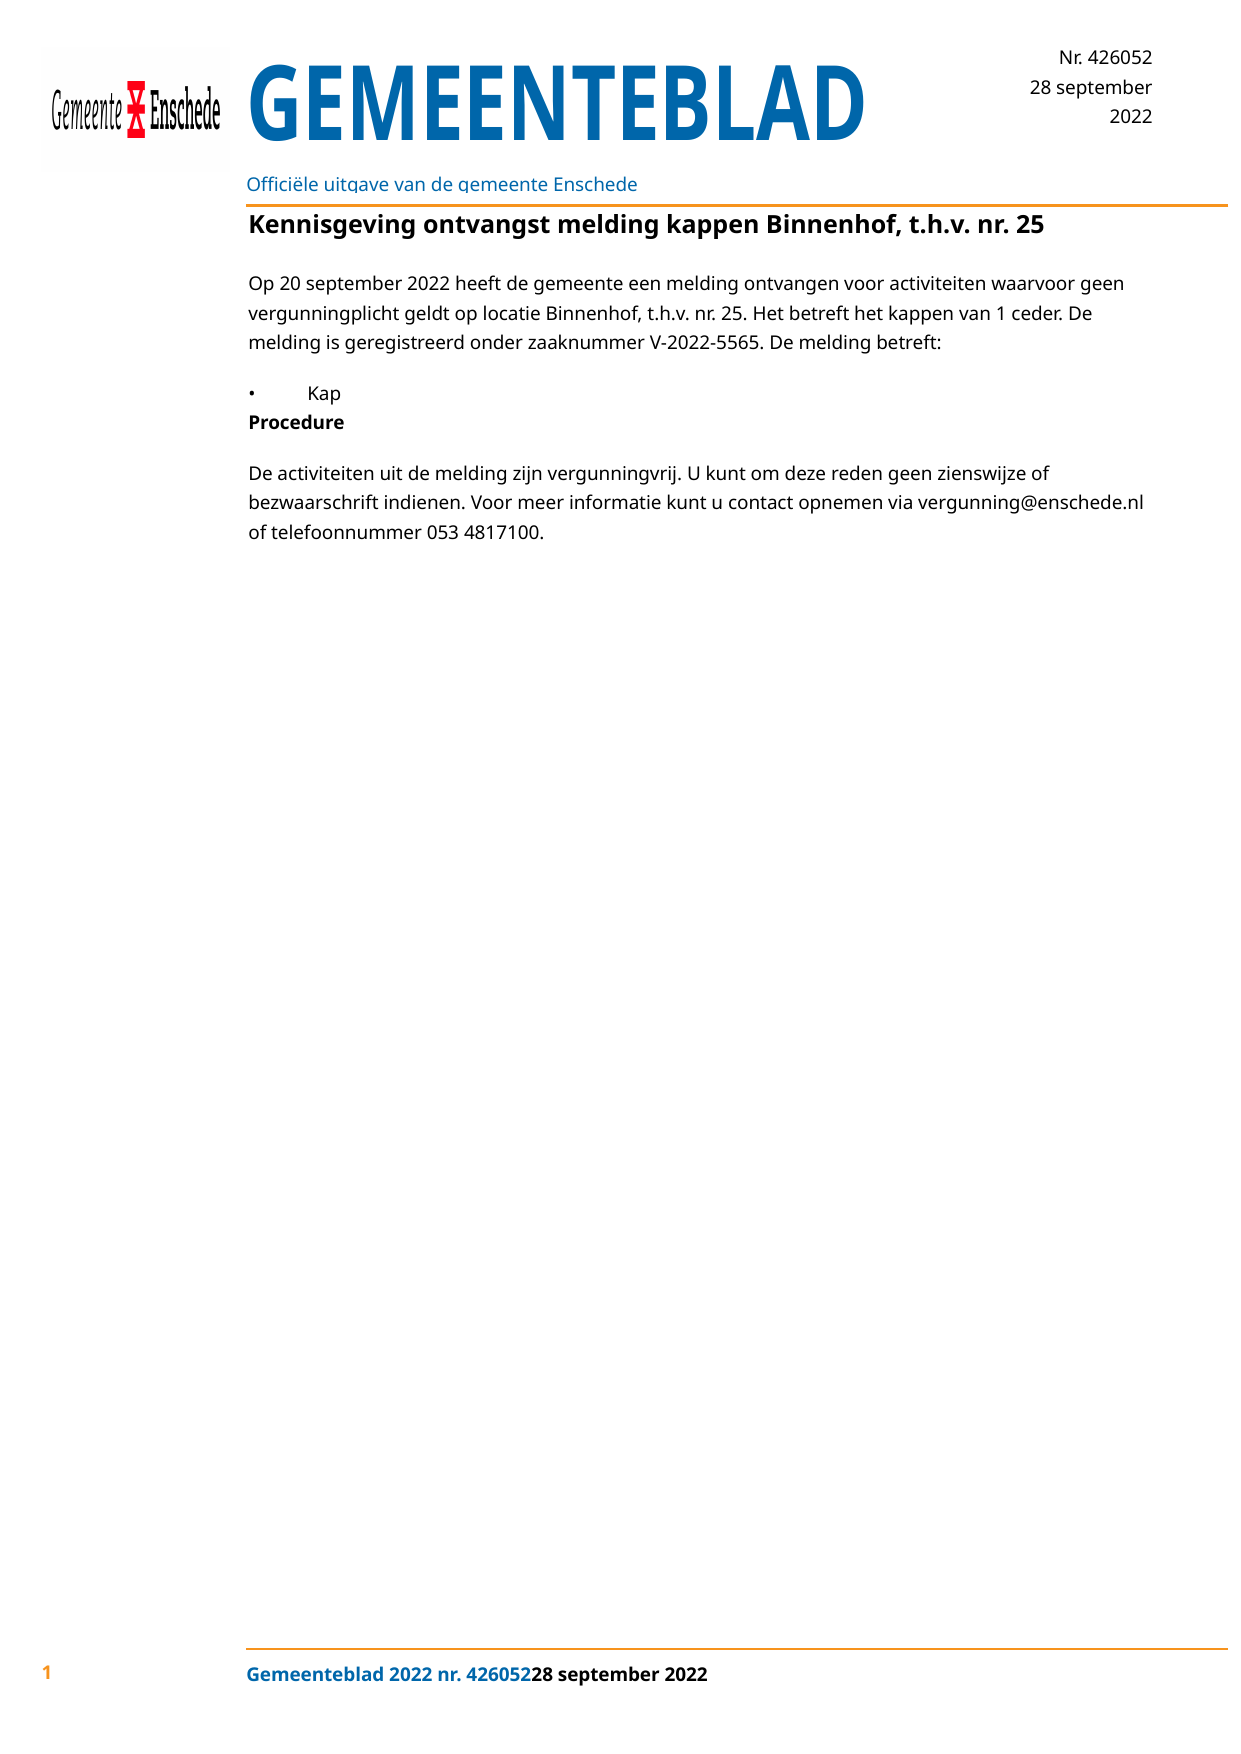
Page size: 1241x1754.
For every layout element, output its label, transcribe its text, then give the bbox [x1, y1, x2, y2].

text De activiteiten uit de melding zijn vergunningvrij. U kunt om deze reden geen zienswijze of bezwaarschrift indienen. Voor meer informatie kunt u contact opnemen via vergunning@enschede.nl of telefoonnummer 053 4817100. [248, 460, 1152, 545]
text Kennisgeving ontvangst melding kappen Binnenhof, t.h.v. nr. 25 [248, 207, 1152, 241]
text Procedure [248, 409, 1152, 435]
picture [41, 47, 231, 172]
list Kap [248, 380, 1152, 406]
text Op 20 september 2022 heeft de gemeente een melding ontvangen voor activiteiten waarvoor geen vergunningplicht geldt op locatie Binnenhof, t.h.v. nr. 25. Het betreft het kappen van 1 ceder. De melding is geregistreerd onder zaaknummer V-2022-5565. De melding betreft: [248, 270, 1152, 355]
